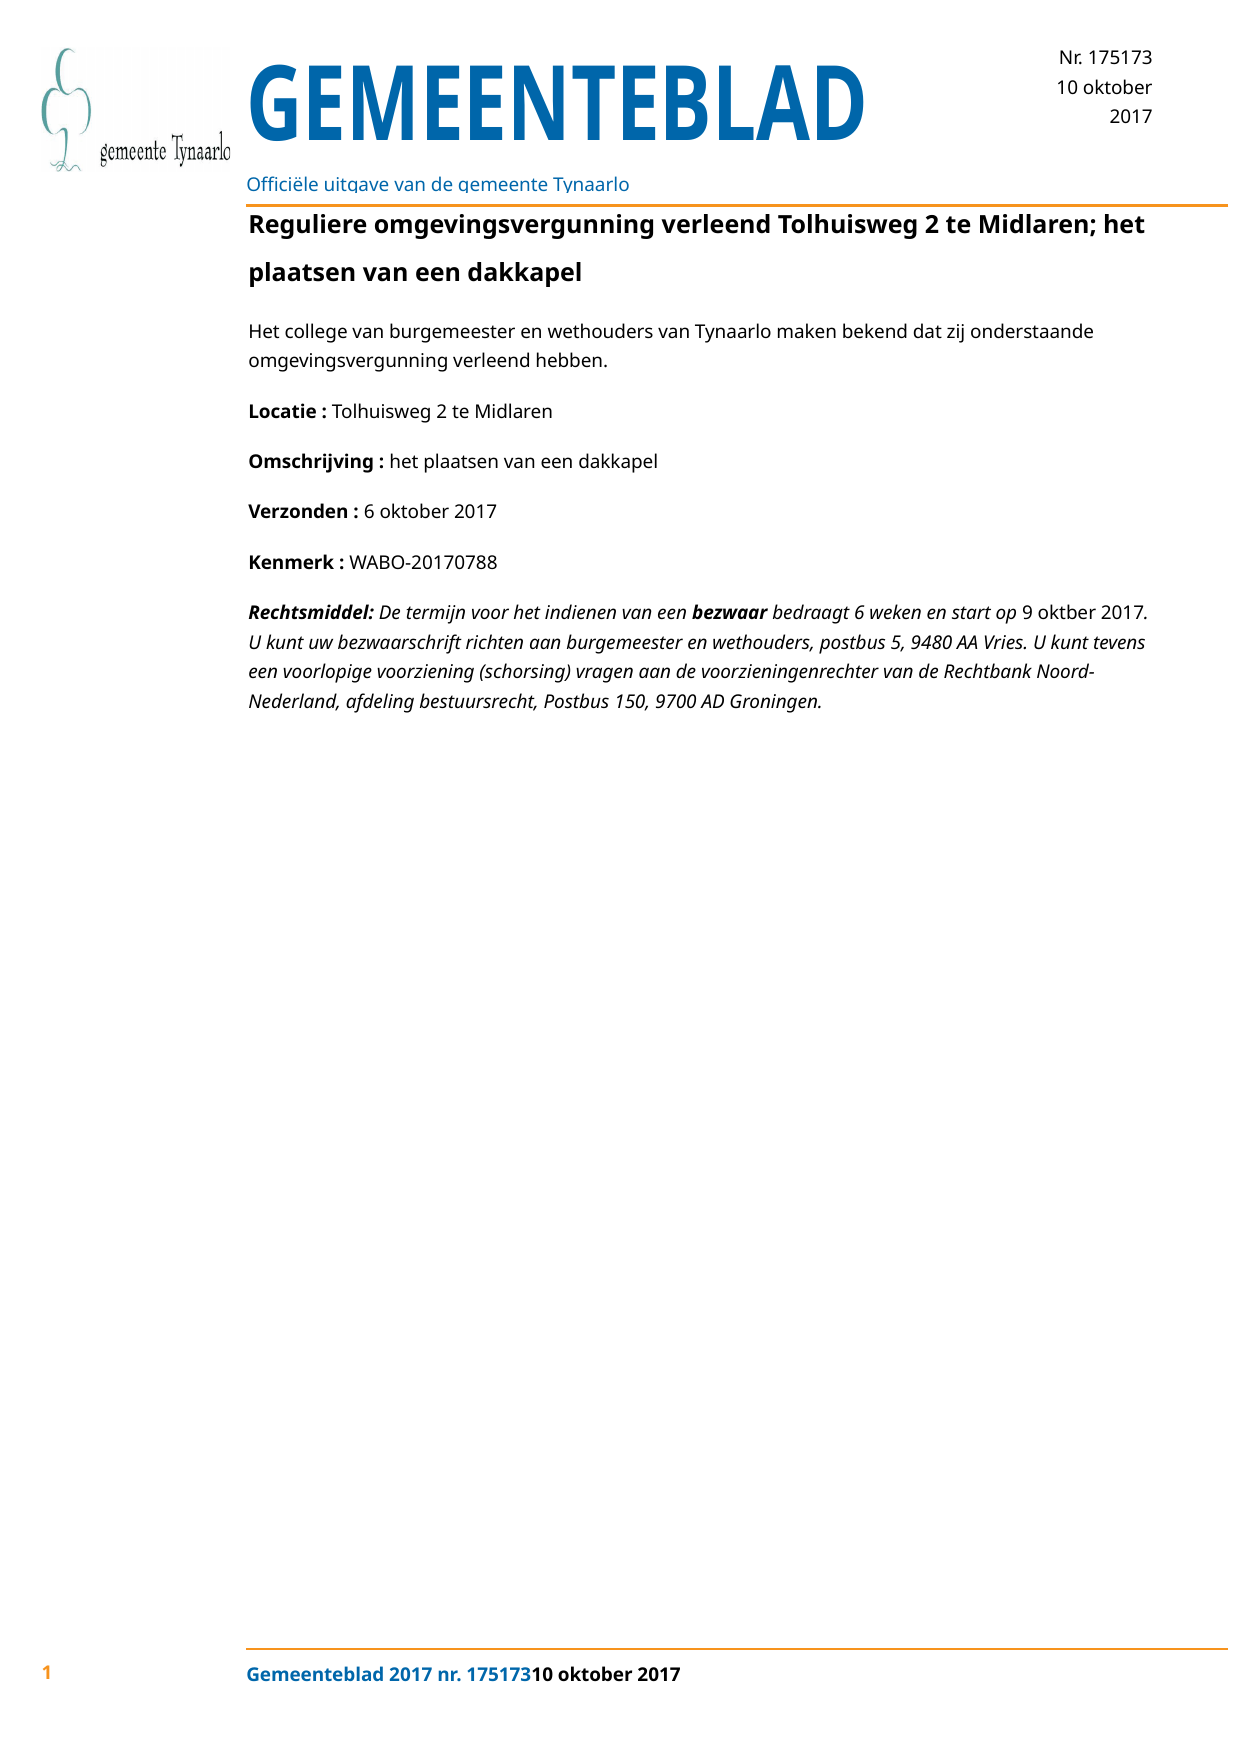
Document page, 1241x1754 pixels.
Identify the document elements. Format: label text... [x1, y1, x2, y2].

text Reguliere omgevingsvergunning verleend Tolhuisweg 2 te Midlaren; het plaatsen van een dakkapel [248, 207, 1152, 288]
picture [41, 47, 231, 172]
text Omschrijving : het plaatsen van een dakkapel [248, 448, 1152, 474]
text Verzonden : 6 oktober 2017 [248, 499, 1152, 524]
text Het college van burgemeester en wethouders van Tynaarlo maken bekend dat zij onderstaande omgevingsvergunning verleend hebben. [248, 318, 1152, 373]
text Kenmerk : WABO-20170788 [248, 549, 1152, 575]
text Rechtsmiddel: De termijn voor het indienen van een bezwaar bedraagt 6 weken en start op 9 oktber 2017. U kunt uw bezwaarschrift richten aan burgemeester en wethouders, postbus 5, 9480 AA Vries. U kunt tevens een voorlopige voorziening (schorsing) vragen aan de voorzieningenrechter van de Rechtbank Noord-Nederland, afdeling bestuursrecht, Postbus 150, 9700 AD Groningen. [248, 599, 1152, 714]
text Locatie : Tolhuisweg 2 te Midlaren [248, 398, 1152, 424]
